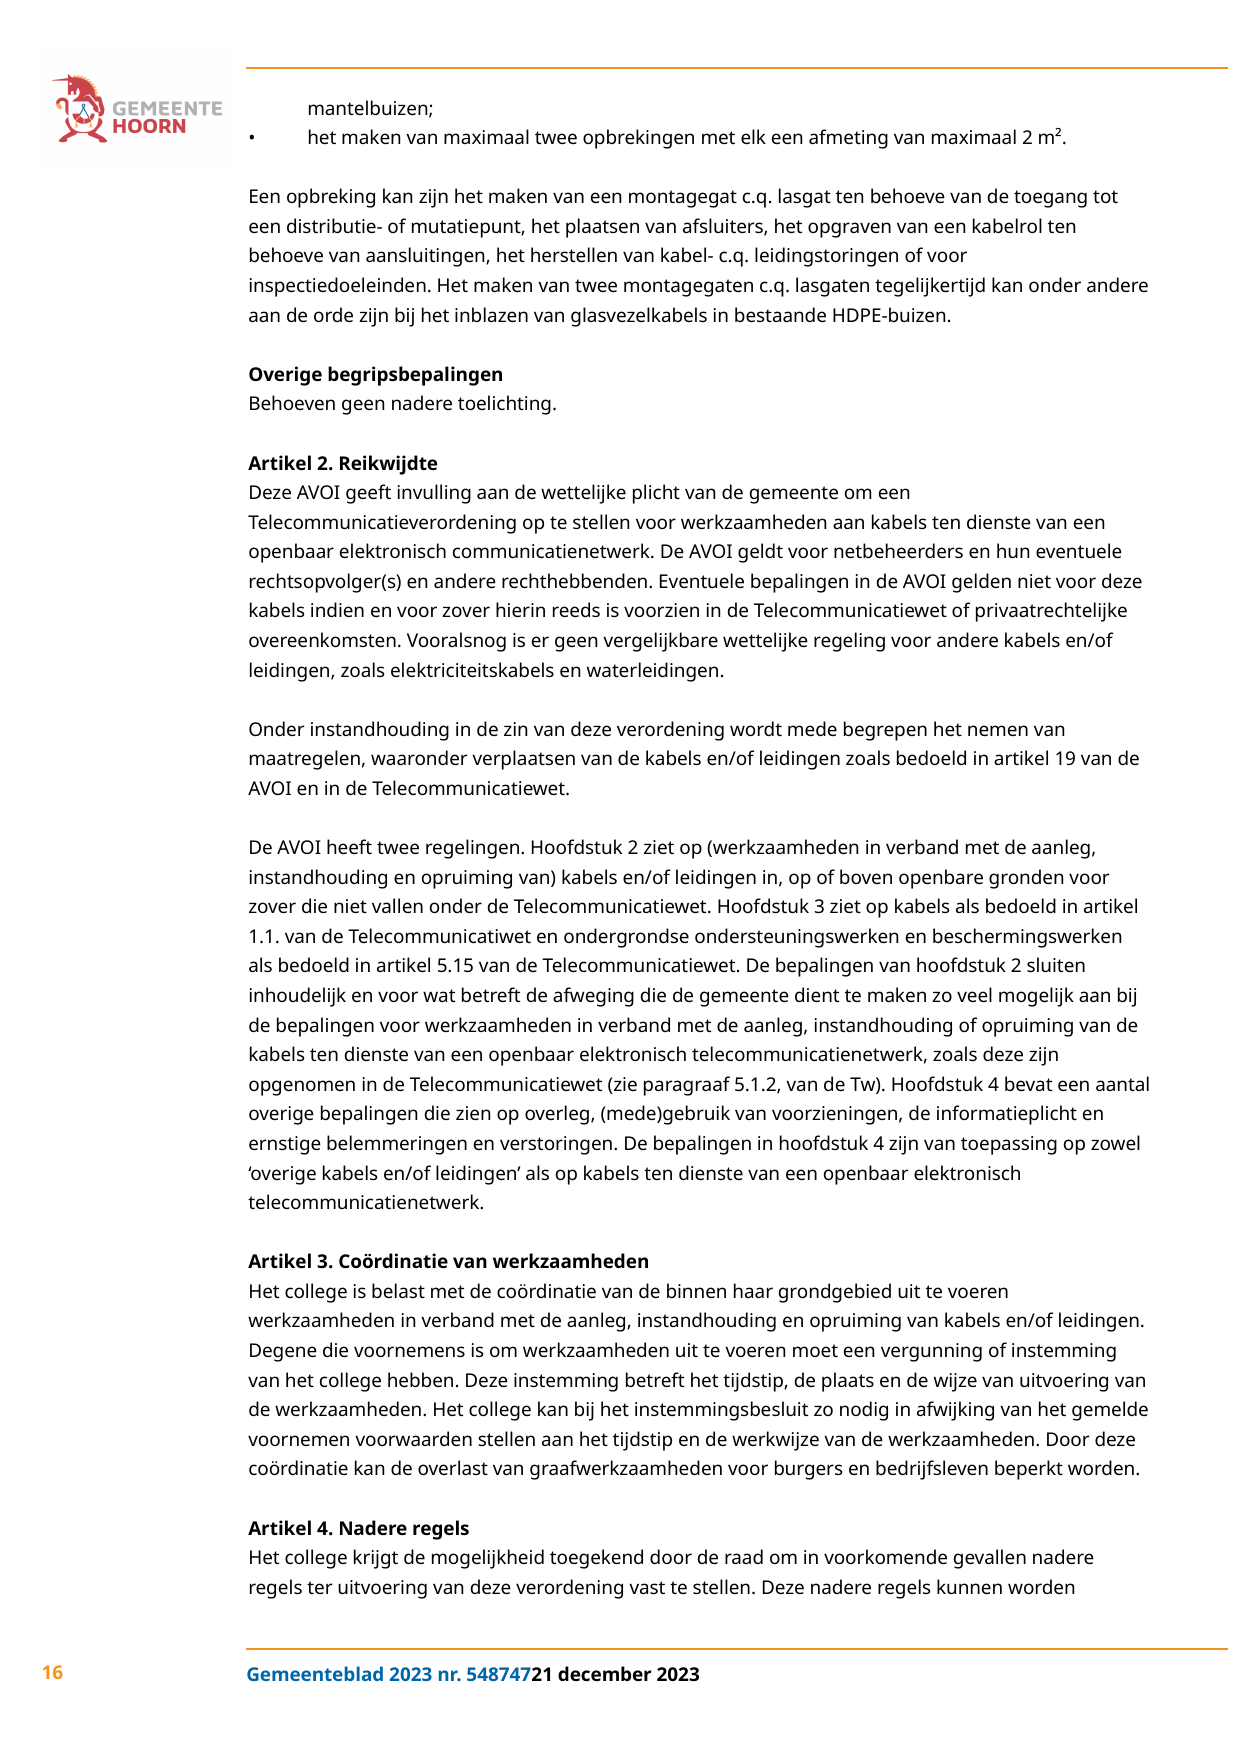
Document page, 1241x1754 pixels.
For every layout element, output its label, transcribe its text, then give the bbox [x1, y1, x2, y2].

text Overige begripsbepalingen [248, 361, 1152, 387]
list mantelbuizen; [248, 95, 1152, 121]
text Behoeven geen nadere toelichting. [248, 391, 1152, 416]
text Deze AVOI geeft invulling aan de wettelijke plicht van de gemeente om een Telecommunicatieverordening op te stellen voor werkzaamheden aan kabels ten dienste van een openbaar elektronisch communicatienetwerk. De AVOI geldt voor netbeheerders en hun eventuele rechtsopvolger(s) en andere rechthebbenden. Eventuele bepalingen in de AVOI gelden niet voor deze kabels indien en voor zover hierin reeds is voorzien in de Telecommunicatiewet of privaatrechtelijke overeenkomsten. Vooralsnog is er geen vergelijkbare wettelijke regeling voor andere kabels en/of leidingen, zoals elektriciteitskabels en waterleidingen. [248, 479, 1152, 683]
text Artikel 4. Nadere regels [248, 1515, 1152, 1541]
text Artikel 3. Coördinatie van werkzaamheden [248, 1248, 1152, 1274]
text Een opbreking kan zijn het maken van een montagegat c.q. lasgat ten behoeve van de toegang tot een distributie- of mutatiepunt, het plaatsen van afsluiters, het opgraven van een kabelrol ten behoeve van aansluitingen, het herstellen van kabel- c.q. leidingstoringen of voor inspectiedoeleinden. Het maken van twee montagegaten c.q. lasgaten tegelijkertijd kan onder andere aan de orde zijn bij het inblazen van glasvezelkabels in bestaande HDPE-buizen. [248, 183, 1152, 328]
picture [41, 47, 231, 172]
text Het college krijgt de mogelijkheid toegekend door de raad om in voorkomende gevallen nadere regels ter uitvoering van deze verordening vast te stellen. Deze nadere regels kunnen worden [248, 1544, 1152, 1600]
list het maken van maximaal twee opbrekingen met elk een afmeting van maximaal 2 m². [248, 124, 1152, 150]
text Het college is belast met de coördinatie van de binnen haar grondgebied uit te voeren werkzaamheden in verband met de aanleg, instandhouding en opruiming van kabels en/of leidingen. Degene die voornemens is om werkzaamheden uit te voeren moet een vergunning of instemming van het college hebben. Deze instemming betreft het tijdstip, de plaats en de wijze van uitvoering van de werkzaamheden. Het college kan bij het instemmingsbesluit zo nodig in afwijking van het gemelde voornemen voorwaarden stellen aan het tijdstip en de werkwijze van de werkzaamheden. Door deze coördinatie kan de overlast van graafwerkzaamheden voor burgers en bedrijfsleven beperkt worden. [248, 1278, 1152, 1481]
text Artikel 2. Reikwijdte [248, 450, 1152, 476]
text De AVOI heeft twee regelingen. Hoofdstuk 2 ziet op (werkzaamheden in verband met de aanleg, instandhouding en opruiming van) kabels en/of leidingen in, op of boven openbare gronden voor zover die niet vallen onder de Telecommunicatiewet. Hoofdstuk 3 ziet op kabels als bedoeld in artikel 1.1. van de Telecommunicatiwet en ondergrondse ondersteuningswerken en beschermingswerken als bedoeld in artikel 5.15 van de Telecommunicatiewet. De bepalingen van hoofdstuk 2 sluiten inhoudelijk en voor wat betreft de afweging die de gemeente dient te maken zo veel mogelijk aan bij de bepalingen voor werkzaamheden in verband met de aanleg, instandhouding of opruiming van de kabels ten dienste van een openbaar elektronisch telecommunicatienetwerk, zoals deze zijn opgenomen in de Telecommunicatiewet (zie paragraaf 5.1.2, van de Tw). Hoofdstuk 4 bevat een aantal overige bepalingen die zien op overleg, (mede)gebruik van voorzieningen, de informatieplicht en ernstige belemmeringen en verstoringen. De bepalingen in hoofdstuk 4 zijn van toepassing op zowel ‘overige kabels en/of leidingen’ als op kabels ten dienste van een openbaar elektronisch telecommunicatienetwerk. [248, 834, 1152, 1215]
text Onder instandhouding in de zin van deze verordening wordt mede begrepen het nemen van maatregelen, waaronder verplaatsen van de kabels en/of leidingen zoals bedoeld in artikel 19 van de AVOI en in de Telecommunicatiewet. [248, 716, 1152, 801]
